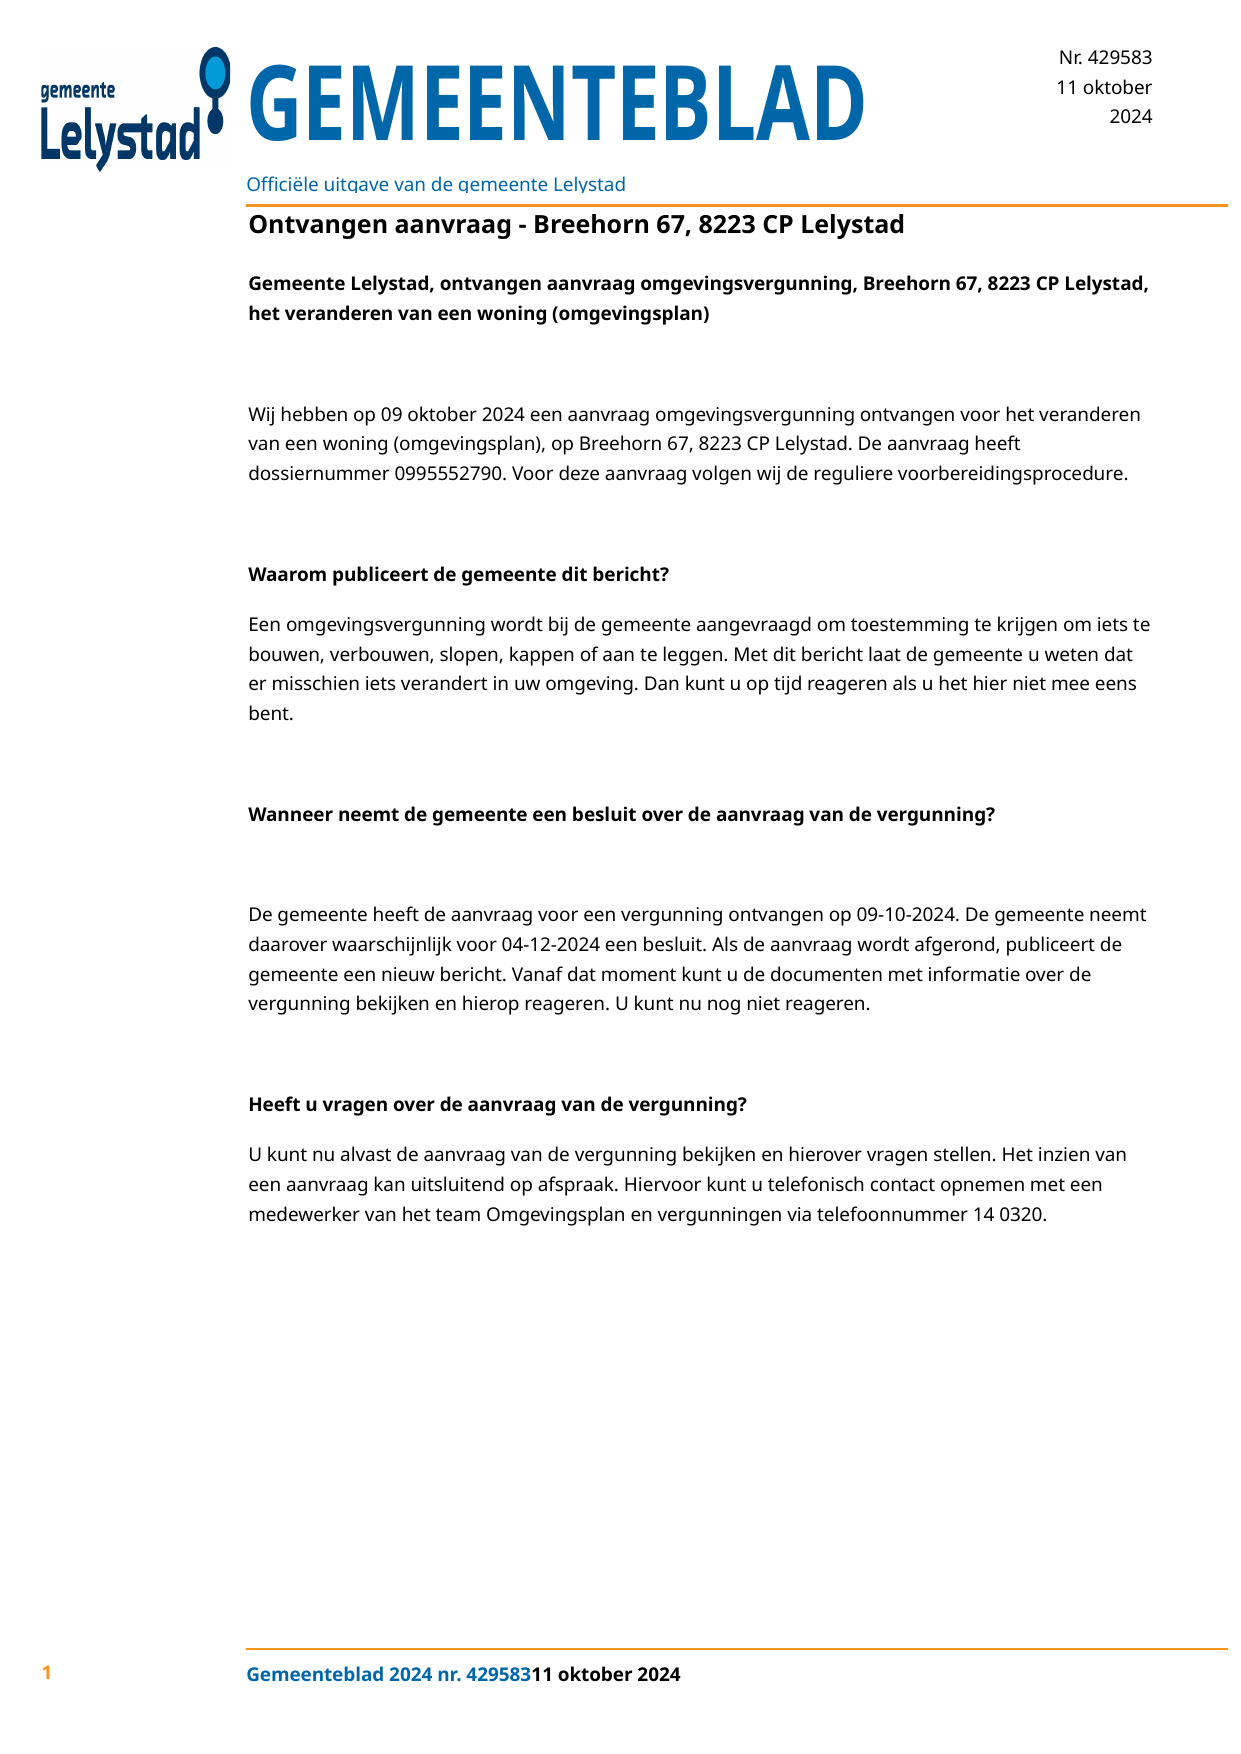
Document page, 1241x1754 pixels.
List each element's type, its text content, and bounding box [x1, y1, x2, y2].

text Wanneer neemt de gemeente een besluit over de aanvraag van de vergunning? [248, 801, 1152, 826]
picture [41, 47, 231, 172]
text Ontvangen aanvraag - Breehorn 67, 8223 CP Lelystad [248, 207, 1152, 241]
text Heeft u vragen over de aanvraag van de vergunning? [248, 1091, 1152, 1117]
text Waarom publiceert de gemeente dit bericht? [248, 561, 1152, 586]
text De gemeente heeft de aanvraag voor een vergunning ontvangen op 09-10-2024. De gemeente neemt daarover waarschijnlijk voor 04-12-2024 een besluit. Als de aanvraag wordt afgerond, publiceert de gemeente een nieuw bericht. Vanaf dat moment kunt u de documenten met informatie over de vergunning bekijken en hierop reageren. U kunt nu nog niet reageren. [248, 902, 1152, 1016]
text Een omgevingsvergunning wordt bij de gemeente aangevraagd om toestemming te krijgen om iets te bouwen, verbouwen, slopen, kappen of aan te leggen. Met dit bericht laat de gemeente u weten dat er misschien iets verandert in uw omgeving. Dan kunt u op tijd reageren als u het hier niet mee eens bent. [248, 611, 1152, 726]
text Gemeente Lelystad, ontvangen aanvraag omgevingsvergunning, Breehorn 67, 8223 CP Lelystad, het veranderen van een woning (omgevingsplan) [248, 270, 1152, 326]
text Wij hebben op 09 oktober 2024 een aanvraag omgevingsvergunning ontvangen voor het veranderen van een woning (omgevingsplan), op Breehorn 67, 8223 CP Lelystad. De aanvraag heeft dossiernummer 0995552790. Voor deze aanvraag volgen wij de reguliere voorbereidingsprocedure. [248, 401, 1152, 486]
text U kunt nu alvast de aanvraag van de vergunning bekijken en hierover vragen stellen. Het inzien van een aanvraag kan uitsluitend op afspraak. Hiervoor kunt u telefonisch contact opnemen met een medewerker van het team Omgevingsplan en vergunningen via telefoonnummer 14 0320. [248, 1142, 1152, 1226]
